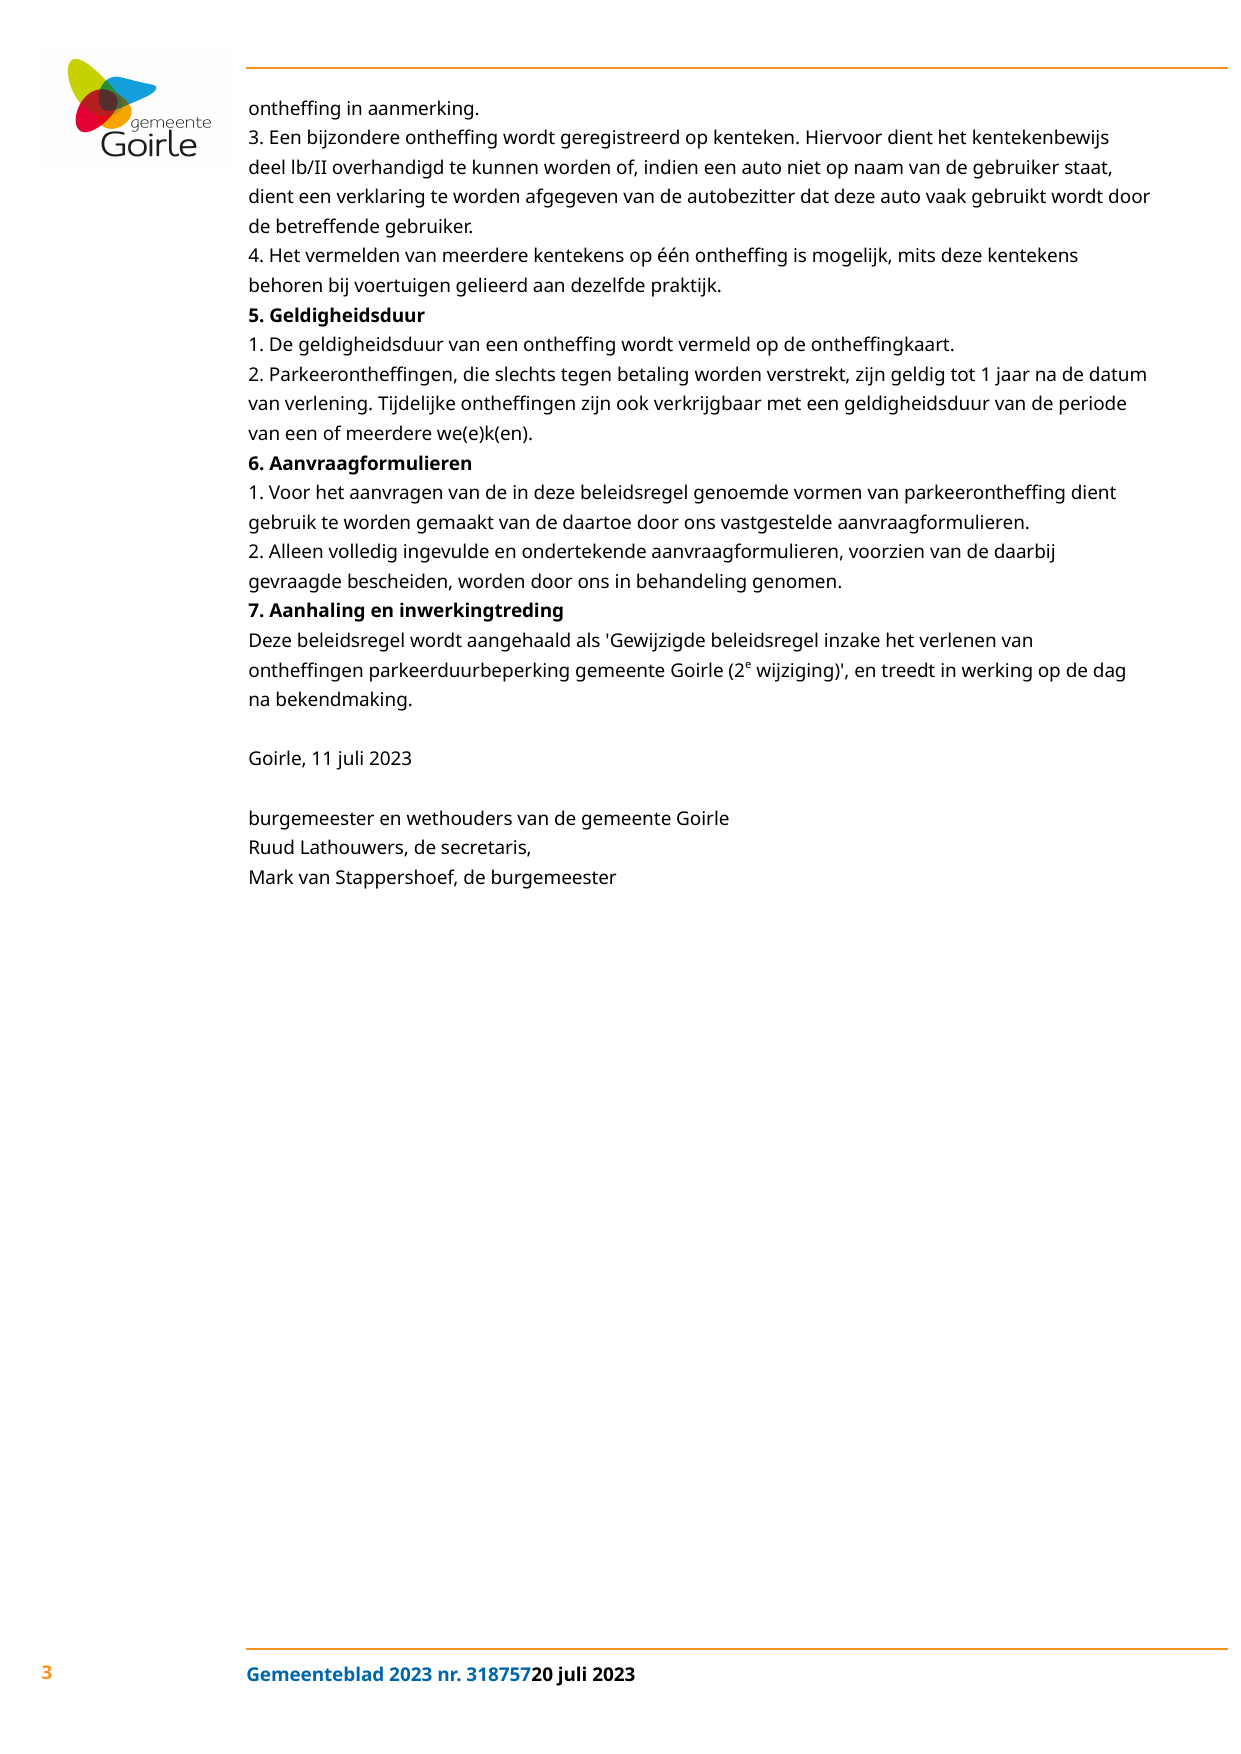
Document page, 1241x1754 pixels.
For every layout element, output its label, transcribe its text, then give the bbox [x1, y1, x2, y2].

text 3. Een bijzondere ontheffing wordt geregistreerd op kenteken. Hiervoor dient het kentekenbewijs deel lb/II overhandigd te kunnen worden of, indien een auto niet op naam van de gebruiker staat, dient een verklaring te worden afgegeven van de autobezitter dat deze auto vaak gebruikt wordt door de betreffende gebruiker. [248, 124, 1152, 239]
picture [41, 47, 231, 172]
text Mark van Stappershoef, de burgemeester [248, 864, 1152, 890]
text Deze beleidsregel wordt aangehaald als 'Gewijzigde beleidsregel inzake het verlenen van ontheffingen parkeerduurbeperking gemeente Goirle (2e wijziging)', en treedt in werking op de dag na bekendmaking. [248, 627, 1152, 712]
text 1. De geldigheidsduur van een ontheffing wordt vermeld op de ontheffingkaart. [248, 331, 1152, 357]
text 1. Voor het aanvragen van de in deze beleidsregel genoemde vormen van parkeerontheffing dient gebruik te worden gemaakt van de daartoe door ons vastgestelde aanvraagformulieren. [248, 479, 1152, 535]
text 2. Parkeerontheffingen, die slechts tegen betaling worden verstrekt, zijn geldig tot 1 jaar na de datum van verlening. Tijdelijke ontheffingen zijn ook verkrijgbaar met een geldigheidsduur van de periode van een of meerdere we(e)k(en). [248, 361, 1152, 446]
text 4. Het vermelden van meerdere kentekens op één ontheffing is mogelijk, mits deze kentekens behoren bij voertuigen gelieerd aan dezelfde praktijk. [248, 243, 1152, 298]
text Ruud Lathouwers, de secretaris, [248, 834, 1152, 860]
text ontheffing in aanmerking. [248, 95, 1152, 121]
text 2. Alleen volledig ingevulde en ondertekende aanvraagformulieren, voorzien van de daarbij gevraagde bescheiden, worden door ons in behandeling genomen. [248, 538, 1152, 594]
text 7. Aanhaling en inwerkingtreding [248, 598, 1152, 623]
text 6. Aanvraagformulieren [248, 450, 1152, 476]
text Goirle, 11 juli 2023 [248, 746, 1152, 771]
text 5. Geldigheidsduur [248, 302, 1152, 328]
text burgemeester en wethouders van de gemeente Goirle [248, 805, 1152, 831]
